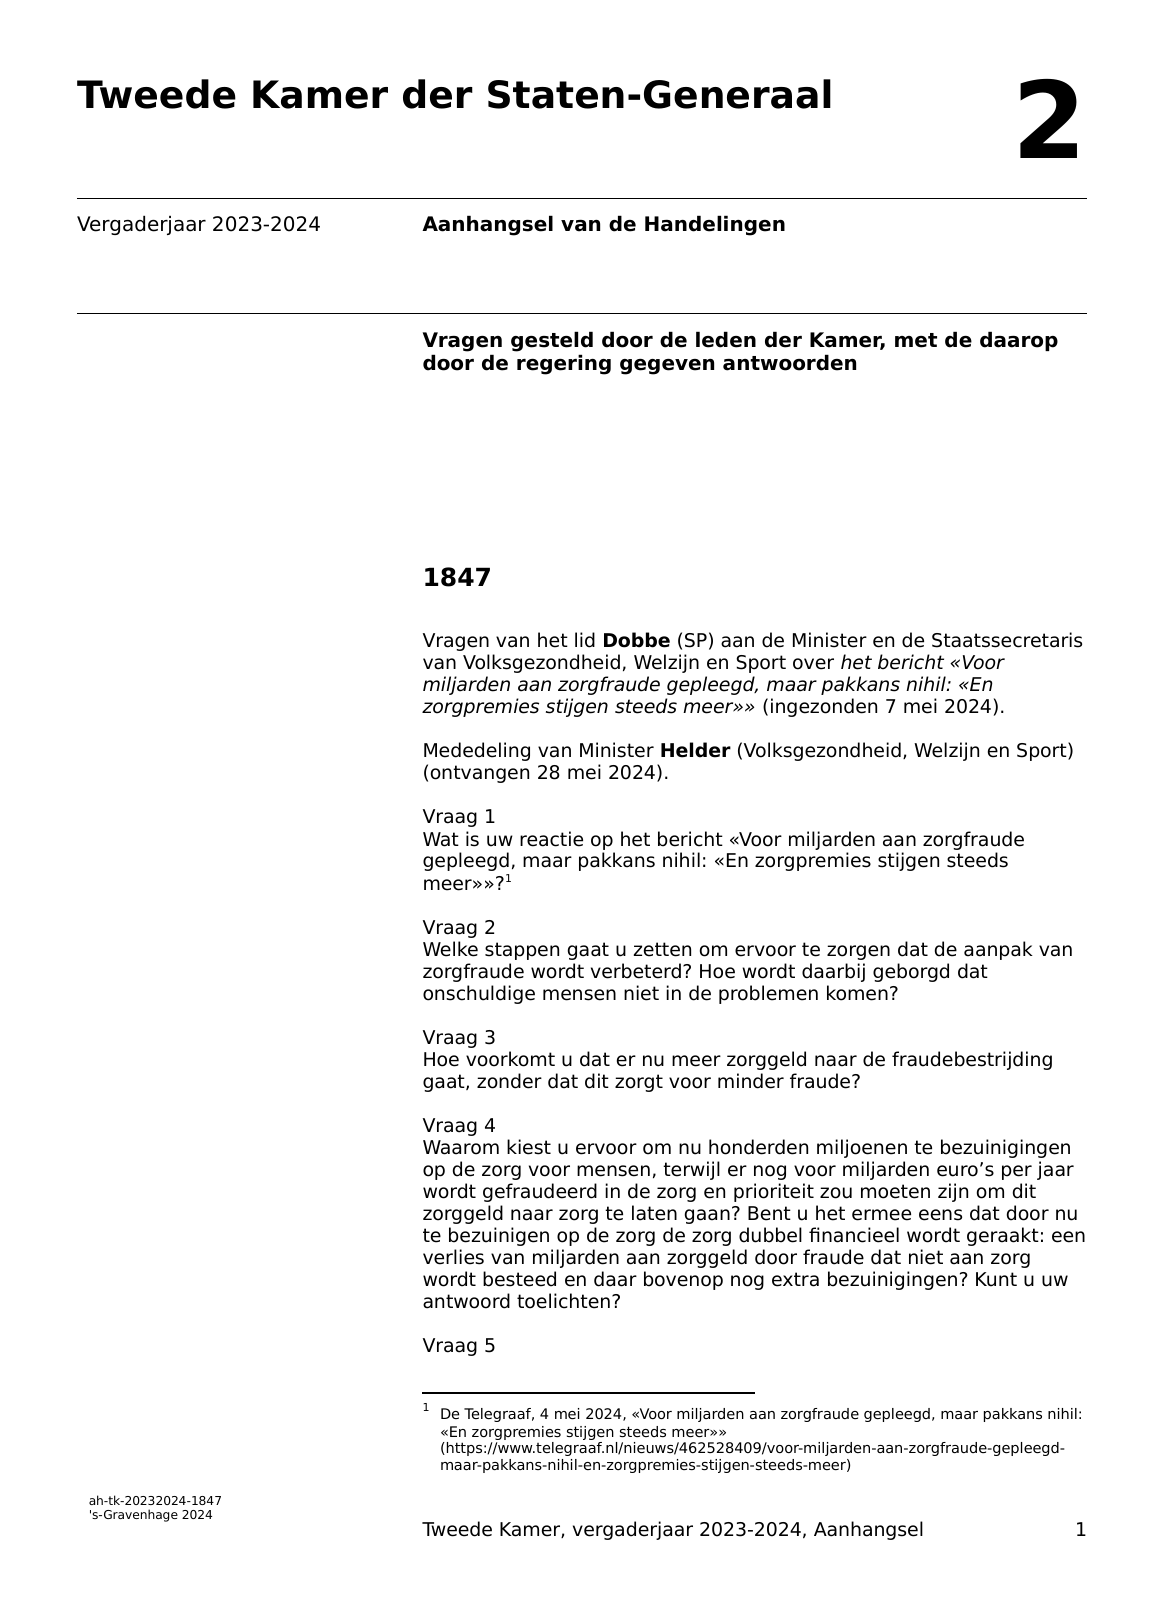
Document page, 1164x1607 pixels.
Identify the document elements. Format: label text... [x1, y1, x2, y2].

text Vragen van het lid Dobbe (SP) aan de Minister en de Staatssecretaris van Volksgezondheid, Welzijn en Sport over het bericht «Voor miljarden aan zorgfraude gepleegd, maar pakkans nihil: «En zorgpremies stijgen steeds meer»» (ingezonden 7 mei 2024). [422, 630, 1087, 718]
table_cell Vergaderjaar 2023-2024 [77, 199, 422, 313]
text Vraag 2 [422, 917, 1087, 938]
table_cell [77, 314, 422, 375]
text Welke stappen gaat u zetten om ervoor te zorgen dat de aanpak van zorgfraude wordt verbeterd? Hoe wordt daarbij geborgd dat onschuldige mensen niet in de problemen komen? [422, 938, 1087, 1004]
text Hoe voorkomt u dat er nu meer zorggeld naar de fraudebestrijding gaat, zonder dat dit zorgt voor minder fraude? [422, 1049, 1087, 1093]
text Vraag 5 [422, 1335, 1087, 1357]
text 1847 [422, 563, 1087, 592]
text Wat is uw reactie op het bericht «Voor miljarden aan zorgfraude gepleegd, maar pakkans nihil: «En zorgpremies stijgen steeds meer»»? [422, 828, 1087, 894]
text ah-tk-20232024-1847 [88, 1494, 323, 1508]
table_cell Aanhangsel van de Handelingen [422, 199, 1087, 313]
text De Telegraaf, 4 mei 2024, «Voor miljarden aan zorgfraude gepleegd, maar pakkans nihil: «En zorgpremies stijgen steeds meer»» (https://www.telegraaf.nl/nieuws/462528409/voor-miljarden-aan-zorgfraude-gepleegd-maar-pakkans-nihil-en-zorgpremies-stijgen-steeds-meer) [422, 1402, 1087, 1474]
text Vraag 4 [422, 1115, 1087, 1137]
text 's-Gravenhage 2024 [88, 1508, 323, 1522]
text Mededeling van Minister Helder (Volksgezondheid, Welzijn en Sport) (ontvangen 28 mei 2024). [422, 740, 1087, 784]
text Waarom kiest u ervoor om nu honderden miljoenen te bezuinigingen op de zorg voor mensen, terwijl er nog voor miljarden euro’s per jaar wordt gefraudeerd in de zorg en prioriteit zou moeten zijn om dit zorggeld naar zorg te laten gaan? Bent u het ermee eens dat door nu te bezuinigen op de zorg de zorg dubbel financieel wordt geraakt: een verlies van miljarden aan zorggeld door fraude dat niet aan zorg wordt besteed en daar bovenop nog extra bezuinigingen? Kunt u uw antwoord toelichten? [422, 1137, 1087, 1313]
table_header 2 [886, 59, 1087, 198]
text Vraag 1 [422, 806, 1087, 828]
text Vraag 3 [422, 1027, 1087, 1049]
table_header Tweede Kamer der Staten-Generaal [77, 59, 886, 198]
table_cell Vragen gesteld door de leden der Kamer, met de daarop door de regering gegeven antwoorden [422, 314, 1087, 375]
